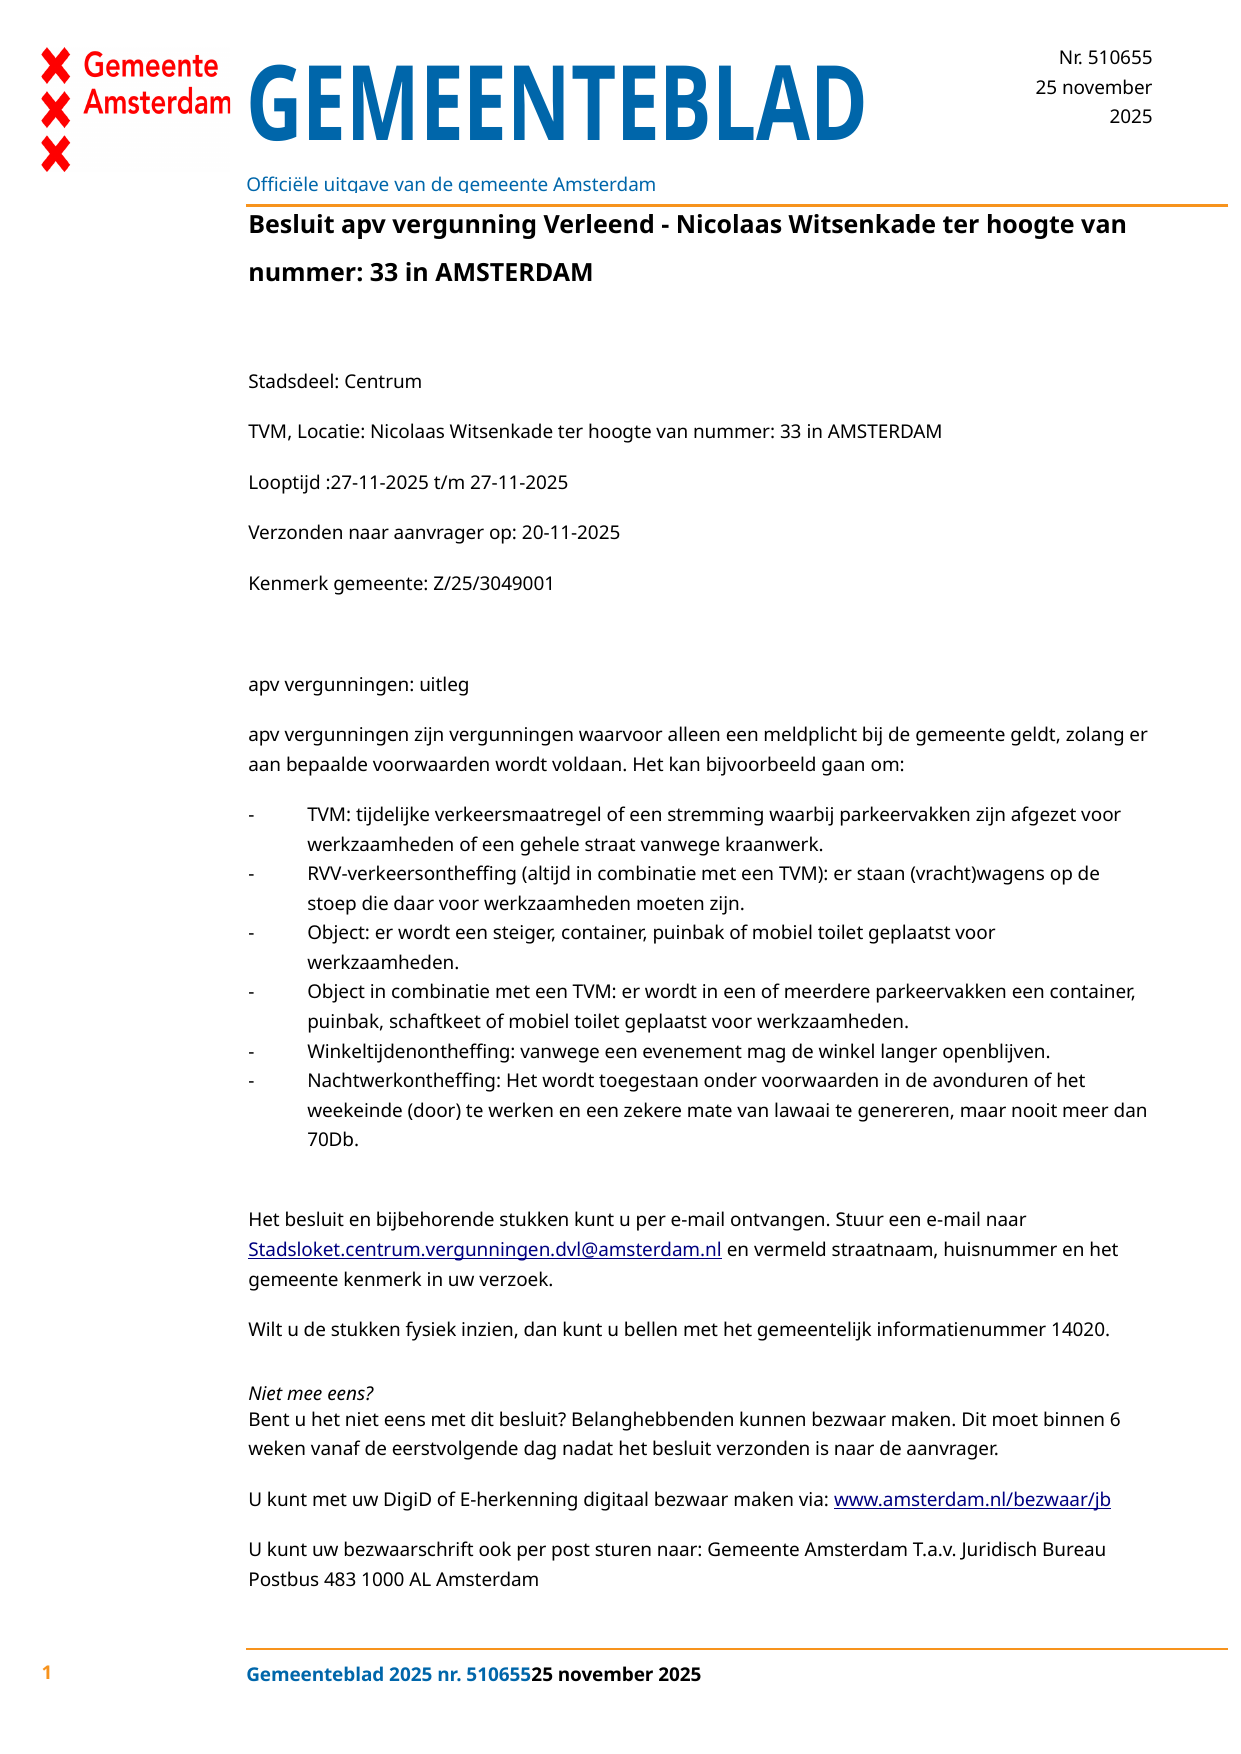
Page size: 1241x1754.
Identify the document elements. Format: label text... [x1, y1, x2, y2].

text Wilt u de stukken fysiek inzien, dan kunt u bellen met het gemeentelijk informatienummer 14020. [248, 1316, 1152, 1342]
list Nachtwerkontheffing: Het wordt toegestaan onder voorwaarden in de avonduren of het weekeinde (door) te werken en een zekere mate van lawaai te genereren, maar nooit meer dan 70Db. [248, 1067, 1152, 1152]
list Object in combinatie met een TVM: er wordt in een of meerdere parkeervakken een container, puinbak, schaftkeet of mobiel toilet geplaatst voor werkzaamheden. [248, 979, 1152, 1034]
text U kunt uw bezwaarschrift ook per post sturen naar: Gemeente Amsterdam T.a.v. Juridisch Bureau Postbus 483 1000 AL Amsterdam [248, 1536, 1152, 1592]
list TVM: tijdelijke verkeersmaatregel of een stremming waarbij parkeervakken zijn afgezet voor werkzaamheden of een gehele straat vanwege kraanwerk. [248, 801, 1152, 857]
text Bent u het niet eens met dit besluit? Belanghebbenden kunnen bezwaar maken. Dit moet binnen 6 weken vanaf de eerstvolgende dag nadat het besluit verzonden is naar de aanvrager. [248, 1406, 1152, 1461]
text apv vergunningen zijn vergunningen waarvoor alleen een meldplicht bij de gemeente geldt, zolang er aan bepaalde voorwaarden wordt voldaan. Het kan bijvoorbeeld gaan om: [248, 721, 1152, 777]
text Besluit apv vergunning Verleend - Nicolaas Witsenkade ter hoogte van nummer: 33 in AMSTERDAM [248, 207, 1152, 288]
text Het besluit en bijbehorende stukken kunt u per e-mail ontvangen. Stuur een e-mail naar Stadsloket.centrum.vergunningen.dvl@amsterdam.nl en vermeld straatnaam, huisnummer en het gemeente kenmerk in uw verzoek. [248, 1207, 1152, 1292]
picture [41, 47, 231, 172]
text Looptijd :27-11-2025 t/m 27-11-2025 [248, 469, 1152, 495]
list RVV-verkeersontheffing (altijd in combinatie met een TVM): er staan (vracht)wagens op de stoep die daar voor werkzaamheden moeten zijn. [248, 860, 1152, 916]
list Winkeltijdenontheffing: vanwege een evenement mag de winkel langer openblijven. [248, 1038, 1152, 1064]
text U kunt met uw DigiD of E-herkenning digitaal bezwaar maken via: www.amsterdam.nl/bezwaar/jb [248, 1486, 1152, 1512]
list Object: er wordt een steiger, container, puinbak of mobiel toilet geplaatst voor werkzaamheden. [248, 919, 1152, 975]
text Niet mee eens? [248, 1380, 1152, 1406]
text Stadsdeel: Centrum [248, 368, 1152, 394]
text apv vergunningen: uitleg [248, 671, 1152, 697]
text TVM, Locatie: Nicolaas Witsenkade ter hoogte van nummer: 33 in AMSTERDAM [248, 419, 1152, 444]
text Verzonden naar aanvrager op: 20-11-2025 [248, 519, 1152, 545]
text Kenmerk gemeente: Z/25/3049001 [248, 570, 1152, 596]
